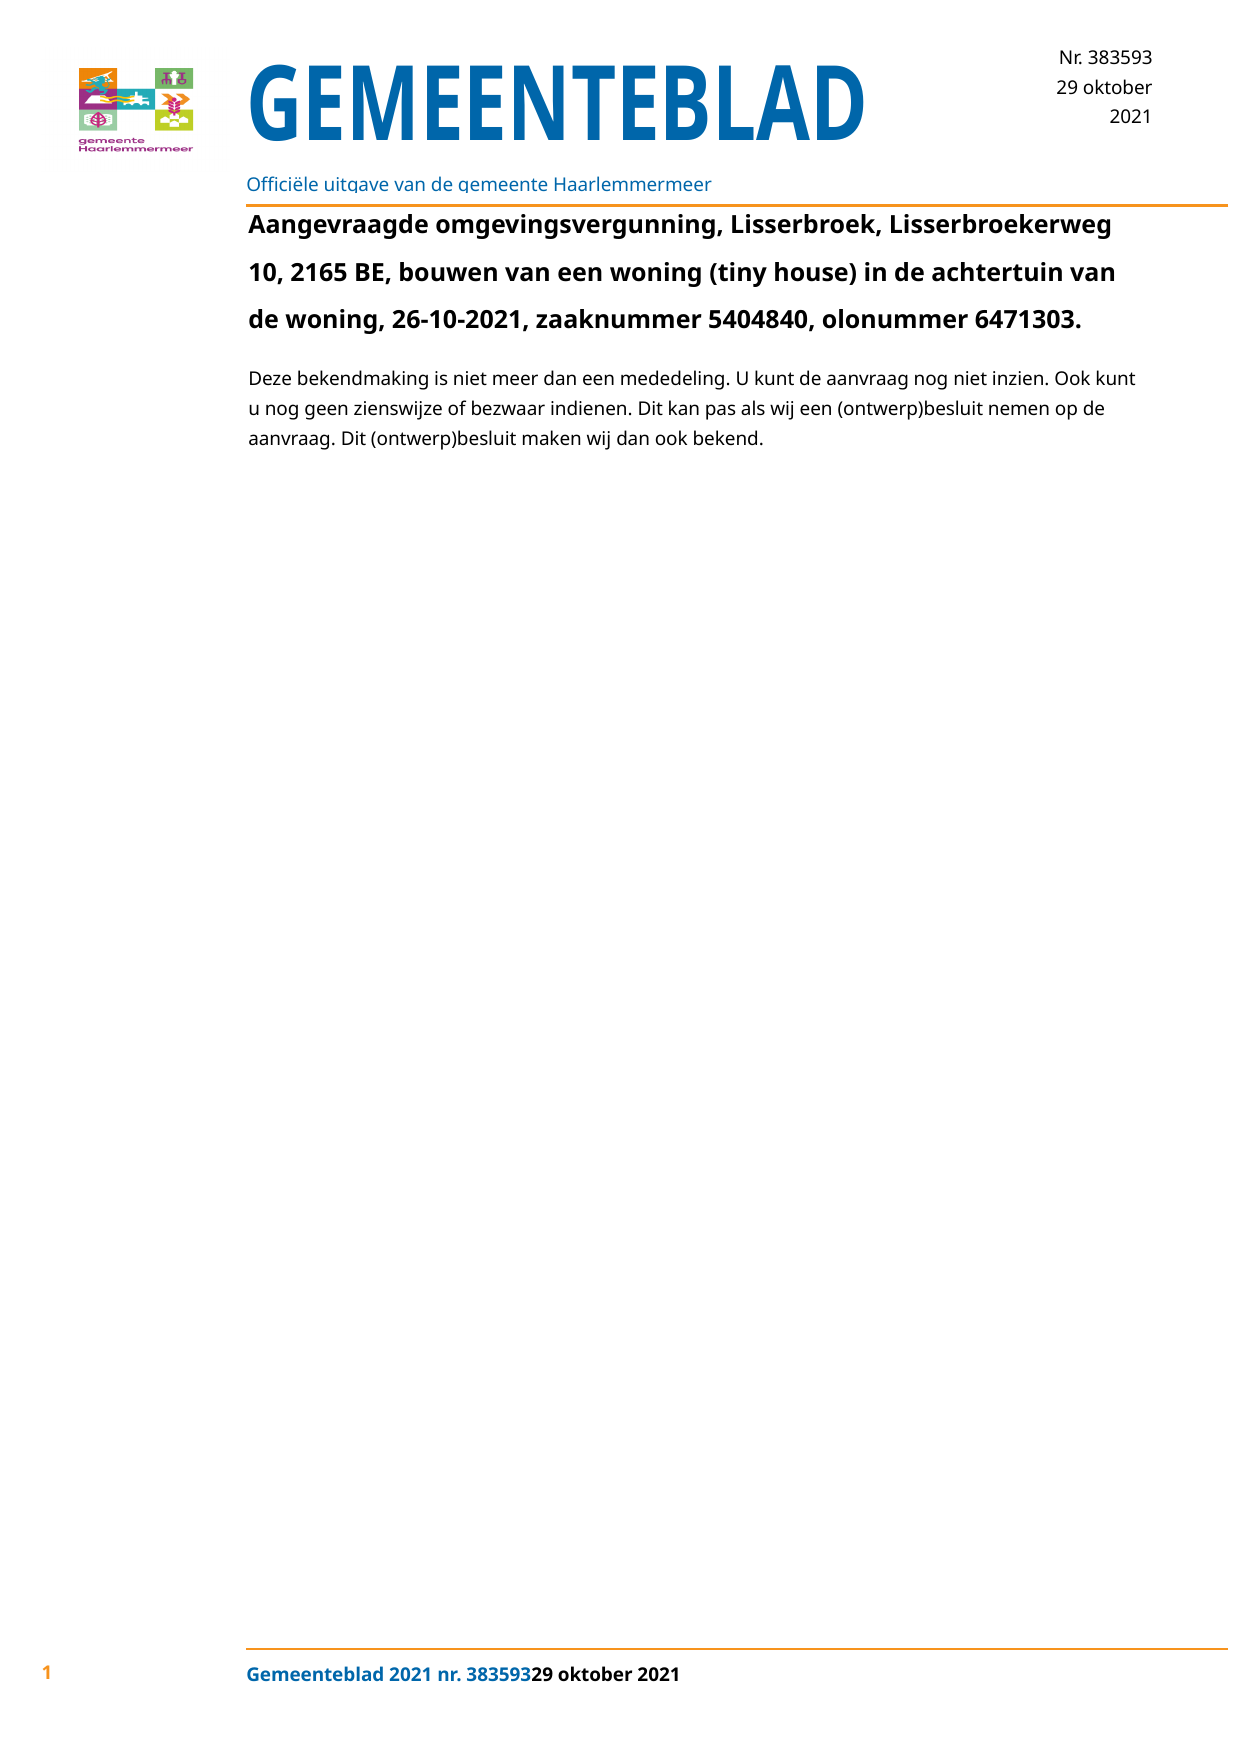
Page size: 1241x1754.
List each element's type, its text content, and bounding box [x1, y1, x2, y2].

picture [41, 47, 231, 172]
text Deze bekendmaking is niet meer dan een mededeling. U kunt de aanvraag nog niet inzien. Ook kunt u nog geen zienswijze of bezwaar indienen. Dit kan pas als wij een (ontwerp)besluit nemen op de aanvraag. Dit (ontwerp)besluit maken wij dan ook bekend. [248, 366, 1152, 450]
text Aangevraagde omgevingsvergunning, Lisserbroek, Lisserbroekerweg 10, 2165 BE, bouwen van een woning (tiny house) in de achtertuin van de woning, 26-10-2021, zaaknummer 5404840, olonummer 6471303. [248, 207, 1152, 336]
